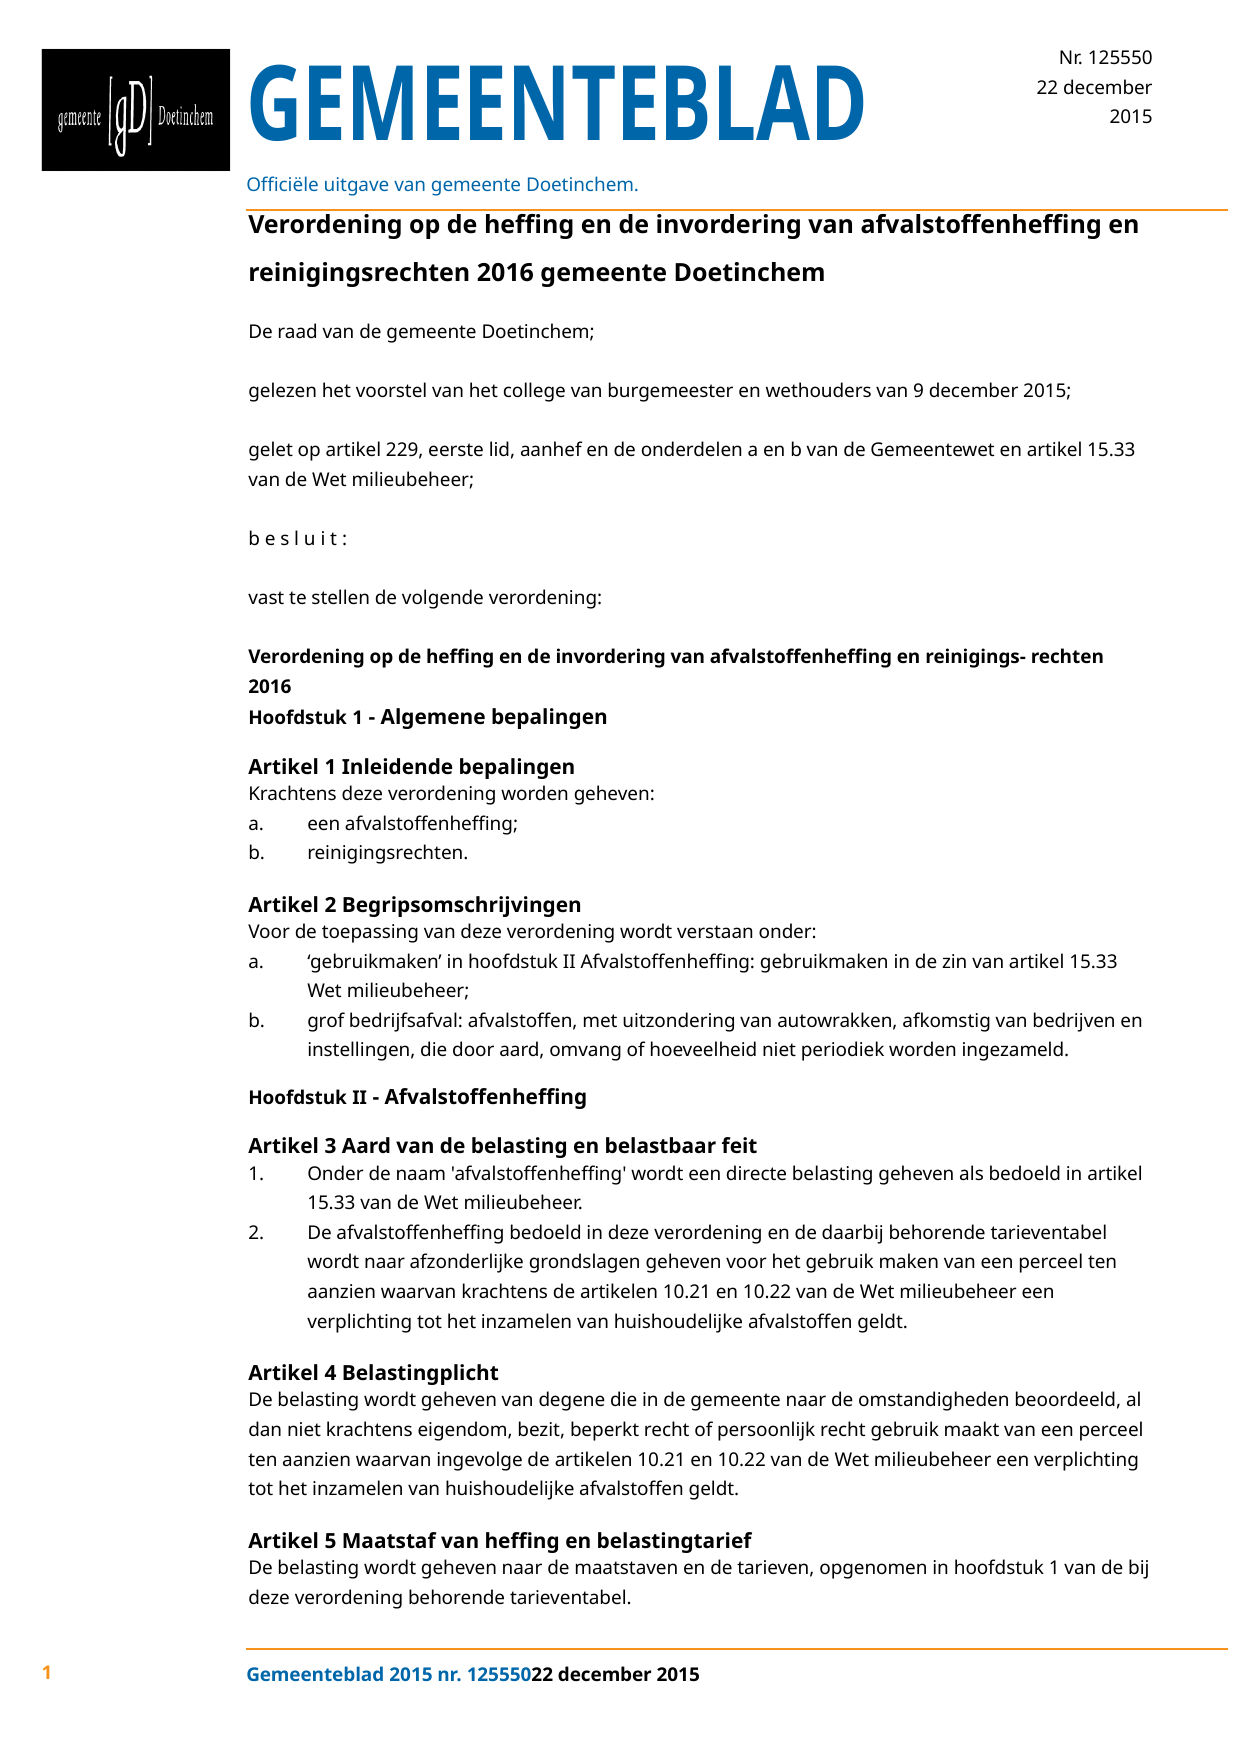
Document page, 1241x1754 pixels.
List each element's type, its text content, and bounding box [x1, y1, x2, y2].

list een afvalstoffenheffing; [248, 810, 1152, 836]
text Artikel 2 Begripsomschrijvingen [248, 890, 1152, 918]
list grof bedrijfsafval: afvalstoffen, met uitzondering van autowrakken, afkomstig van bedrijven en instellingen, die door aard, omvang of hoeveelheid niet periodiek worden ingezameld. [248, 1007, 1152, 1062]
text Artikel 3 Aard van de belasting en belastbaar feit [248, 1131, 1152, 1160]
text Artikel 4 Belastingplicht [248, 1358, 1152, 1387]
list De afvalstoffenheffing bedoeld in deze verordening en de daarbij behorende tarieventabel wordt naar afzonderlijke grondslagen geheven voor het gebruik maken van een perceel ten aanzien waarvan krachtens de artikelen 10.21 en 10.22 van de Wet milieubeheer een verplichting tot het inzamelen van huishoudelijke afvalstoffen geldt. [248, 1219, 1152, 1333]
text Hoofdstuk II - Afvalstoffenheffing [248, 1082, 1152, 1111]
list ‘gebruikmaken’ in hoofdstuk II Afvalstoffenheffing: gebruikmaken in de zin van artikel 15.33 Wet milieubeheer; [248, 948, 1152, 1003]
text De belasting wordt geheven naar de maatstaven en de tarieven, opgenomen in hoofdstuk 1 van de bij deze verordening behorende tarieventabel. [248, 1554, 1152, 1609]
text Artikel 5 Maatstaf van heffing en belastingtarief [248, 1526, 1152, 1554]
text De raad van de gemeente Doetinchem; [248, 318, 1152, 344]
list reinigingsrechten. [248, 839, 1152, 865]
text b e s l u i t : [248, 525, 1152, 551]
text Voor de toepassing van deze verordening wordt verstaan onder: [248, 918, 1152, 944]
text Hoofdstuk 1 - Algemene bepalingen [248, 702, 1152, 731]
text Krachtens deze verordening worden geheven: [248, 780, 1152, 806]
text Verordening op de heffing en de invordering van afvalstoffenheffing en reinigings- rechten 2016 [248, 643, 1152, 699]
text De belasting wordt geheven van degene die in de gemeente naar de omstandigheden beoordeeld, al dan niet krachtens eigendom, bezit, beperkt recht of persoonlijk recht gebruik maakt van een perceel ten aanzien waarvan ingevolge de artikelen 10.21 en 10.22 van de Wet milieubeheer een verplichting tot het inzamelen van huishoudelijke afvalstoffen geldt. [248, 1387, 1152, 1501]
list Onder de naam 'afvalstoffenheffing' wordt een directe belasting geheven als bedoeld in artikel 15.33 van de Wet milieubeheer. [248, 1160, 1152, 1215]
text Artikel 1 Inleidende bepalingen [248, 752, 1152, 780]
text gelezen het voorstel van het college van burgemeester en wethouders van 9 december 2015; [248, 377, 1152, 403]
picture [41, 47, 231, 172]
text Verordening op de heffing en de invordering van afvalstoffenheffing en reinigingsrechten 2016 gemeente Doetinchem [248, 211, 1152, 288]
text vast te stellen de volgende verordening: [248, 584, 1152, 610]
text gelet op artikel 229, eerste lid, aanhef en de onderdelen a en b van de Gemeentewet en artikel 15.33 van de Wet milieubeheer; [248, 436, 1152, 492]
